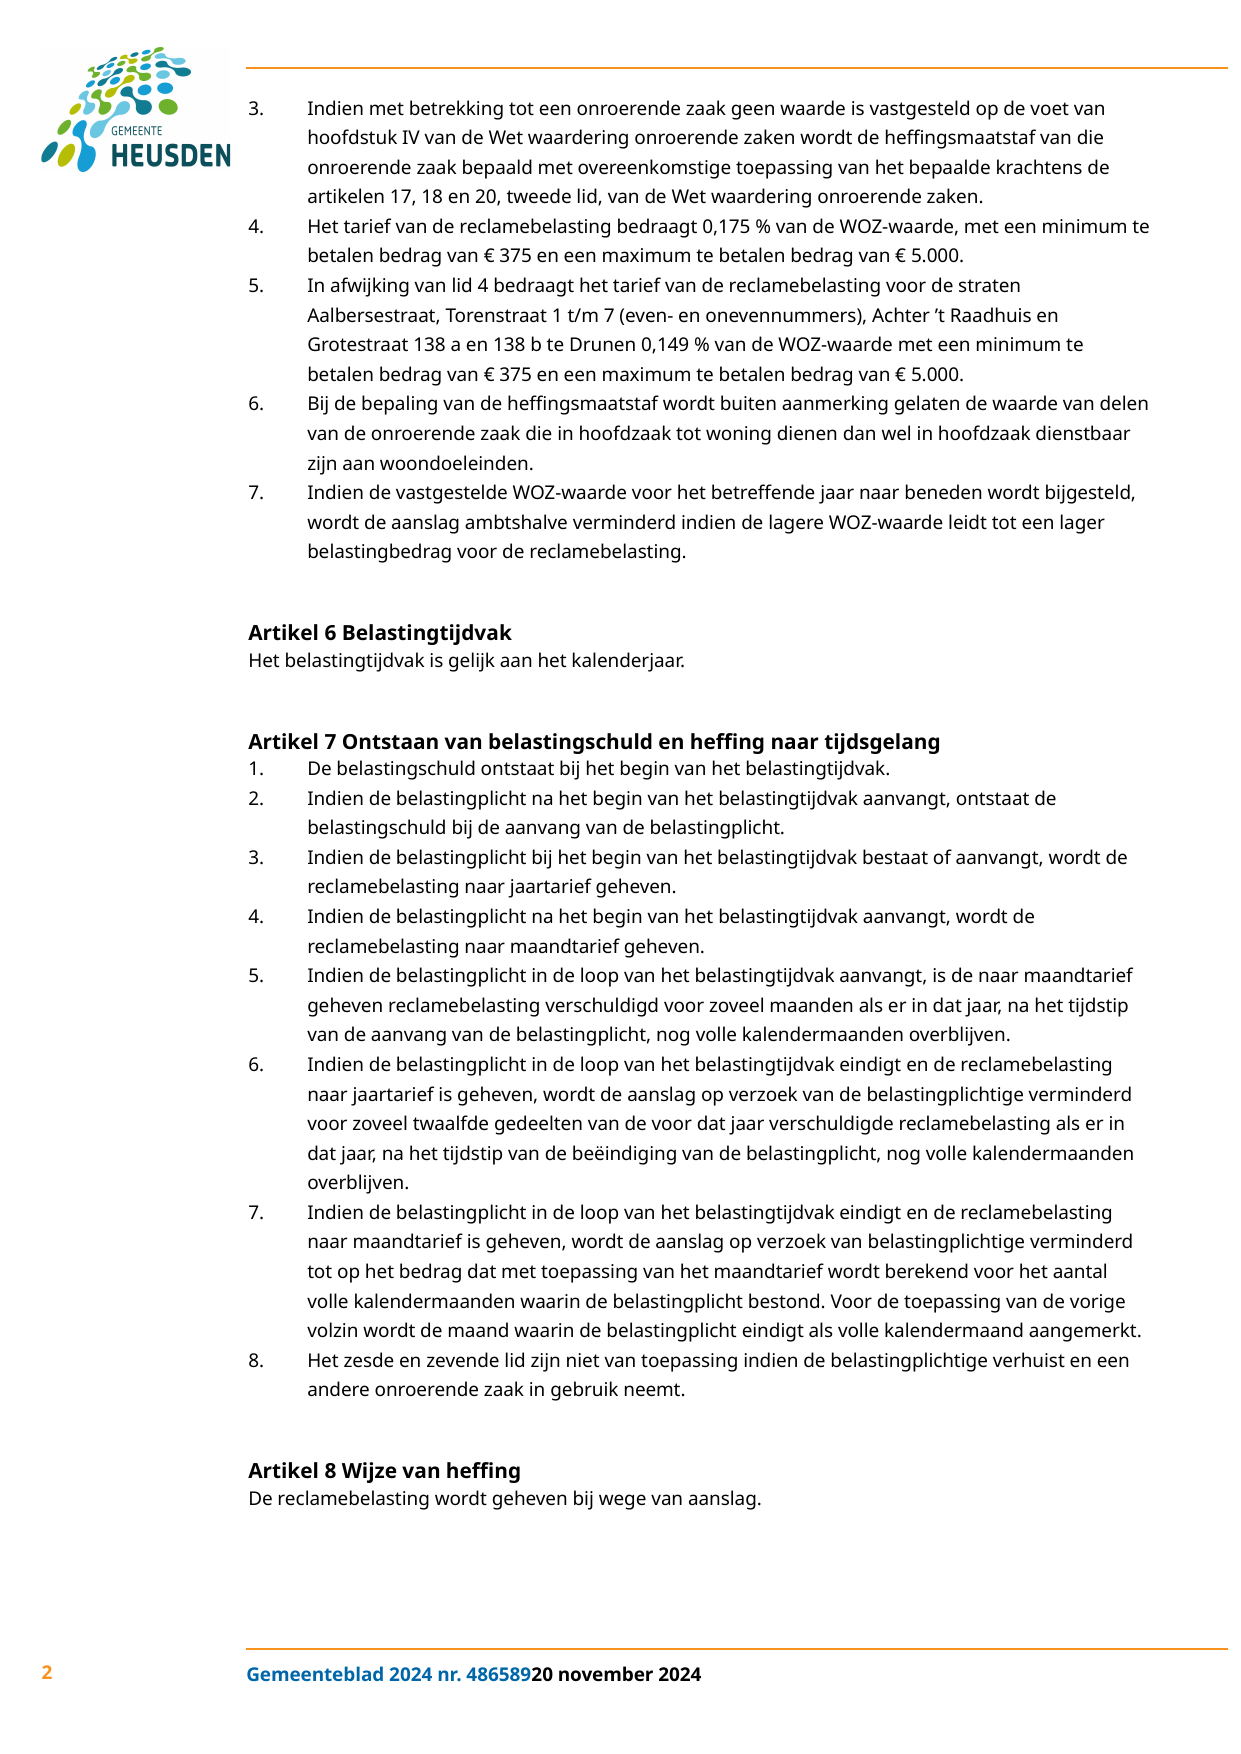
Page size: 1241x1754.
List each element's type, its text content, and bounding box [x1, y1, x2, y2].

text Artikel 7 Ontstaan van belastingschuld en heffing naar tijdsgelang [248, 727, 1152, 755]
list Bij de bepaling van de heffingsmaatstaf wordt buiten aanmerking gelaten de waarde van delen van de onroerende zaak die in hoofdzaak tot woning dienen dan wel in hoofdzaak dienstbaar zijn aan woondoeleinden. [248, 391, 1152, 476]
list Indien de belastingplicht na het begin van het belastingtijdvak aanvangt, ontstaat de belastingschuld bij de aanvang van de belastingplicht. [248, 785, 1152, 840]
list Het tarief van de reclamebelasting bedraagt 0,175 % van de WOZ-waarde, met een minimum te betalen bedrag van € 375 en een maximum te betalen bedrag van € 5.000. [248, 213, 1152, 268]
list Indien de belastingplicht na het begin van het belastingtijdvak aanvangt, wordt de reclamebelasting naar maandtarief geheven. [248, 903, 1152, 959]
list De belastingschuld ontstaat bij het begin van het belastingtijdvak. [248, 755, 1152, 781]
text Artikel 6 Belastingtijdvak [248, 618, 1152, 647]
list Indien de belastingplicht in de loop van het belastingtijdvak eindigt en de reclamebelasting naar maandtarief is geheven, wordt de aanslag op verzoek van belastingplichtige verminderd tot op het bedrag dat met toepassing van het maandtarief wordt berekend voor het aantal volle kalendermaanden waarin de belastingplicht bestond. Voor de toepassing van de vorige volzin wordt de maand waarin de belastingplicht eindigt als volle kalendermaand aangemerkt. [248, 1199, 1152, 1343]
list Indien de belastingplicht in de loop van het belastingtijdvak aanvangt, is de naar maandtarief geheven reclamebelasting verschuldigd voor zoveel maanden als er in dat jaar, na het tijdstip van de aanvang van de belastingplicht, nog volle kalendermaanden overblijven. [248, 962, 1152, 1047]
text Artikel 8 Wijze van heffing [248, 1457, 1152, 1485]
text Het belastingtijdvak is gelijk aan het kalenderjaar. [248, 647, 1152, 673]
list In afwijking van lid 4 bedraagt het tarief van de reclamebelasting voor de straten Aalbersestraat, Torenstraat 1 t/m 7 (even- en onevennummers), Achter ’t Raadhuis en Grotestraat 138 a en 138 b te Drunen 0,149 % van de WOZ-waarde met een minimum te betalen bedrag van € 375 en een maximum te betalen bedrag van € 5.000. [248, 272, 1152, 387]
list Het zesde en zevende lid zijn niet van toepassing indien de belastingplichtige verhuist en een andere onroerende zaak in gebruik neemt. [248, 1347, 1152, 1402]
text De reclamebelasting wordt geheven bij wege van aanslag. [248, 1485, 1152, 1511]
list Indien de vastgestelde WOZ-waarde voor het betreffende jaar naar beneden wordt bijgesteld, wordt de aanslag ambtshalve verminderd indien de lagere WOZ-waarde leidt tot een lager belastingbedrag voor de reclamebelasting. [248, 479, 1152, 564]
list Indien de belastingplicht in de loop van het belastingtijdvak eindigt en de reclamebelasting naar jaartarief is geheven, wordt de aanslag op verzoek van de belastingplichtige verminderd voor zoveel twaalfde gedeelten van de voor dat jaar verschuldigde reclamebelasting als er in dat jaar, na het tijdstip van de beëindiging van de belastingplicht, nog volle kalendermaanden overblijven. [248, 1051, 1152, 1195]
list Indien met betrekking tot een onroerende zaak geen waarde is vastgesteld op de voet van hoofdstuk IV van de Wet waardering onroerende zaken wordt de heffingsmaatstaf van die onroerende zaak bepaald met overeenkomstige toepassing van het bepaalde krachtens de artikelen 17, 18 en 20, tweede lid, van de Wet waardering onroerende zaken. [248, 95, 1152, 209]
list Indien de belastingplicht bij het begin van het belastingtijdvak bestaat of aanvangt, wordt de reclamebelasting naar jaartarief geheven. [248, 844, 1152, 899]
picture [41, 47, 231, 172]
